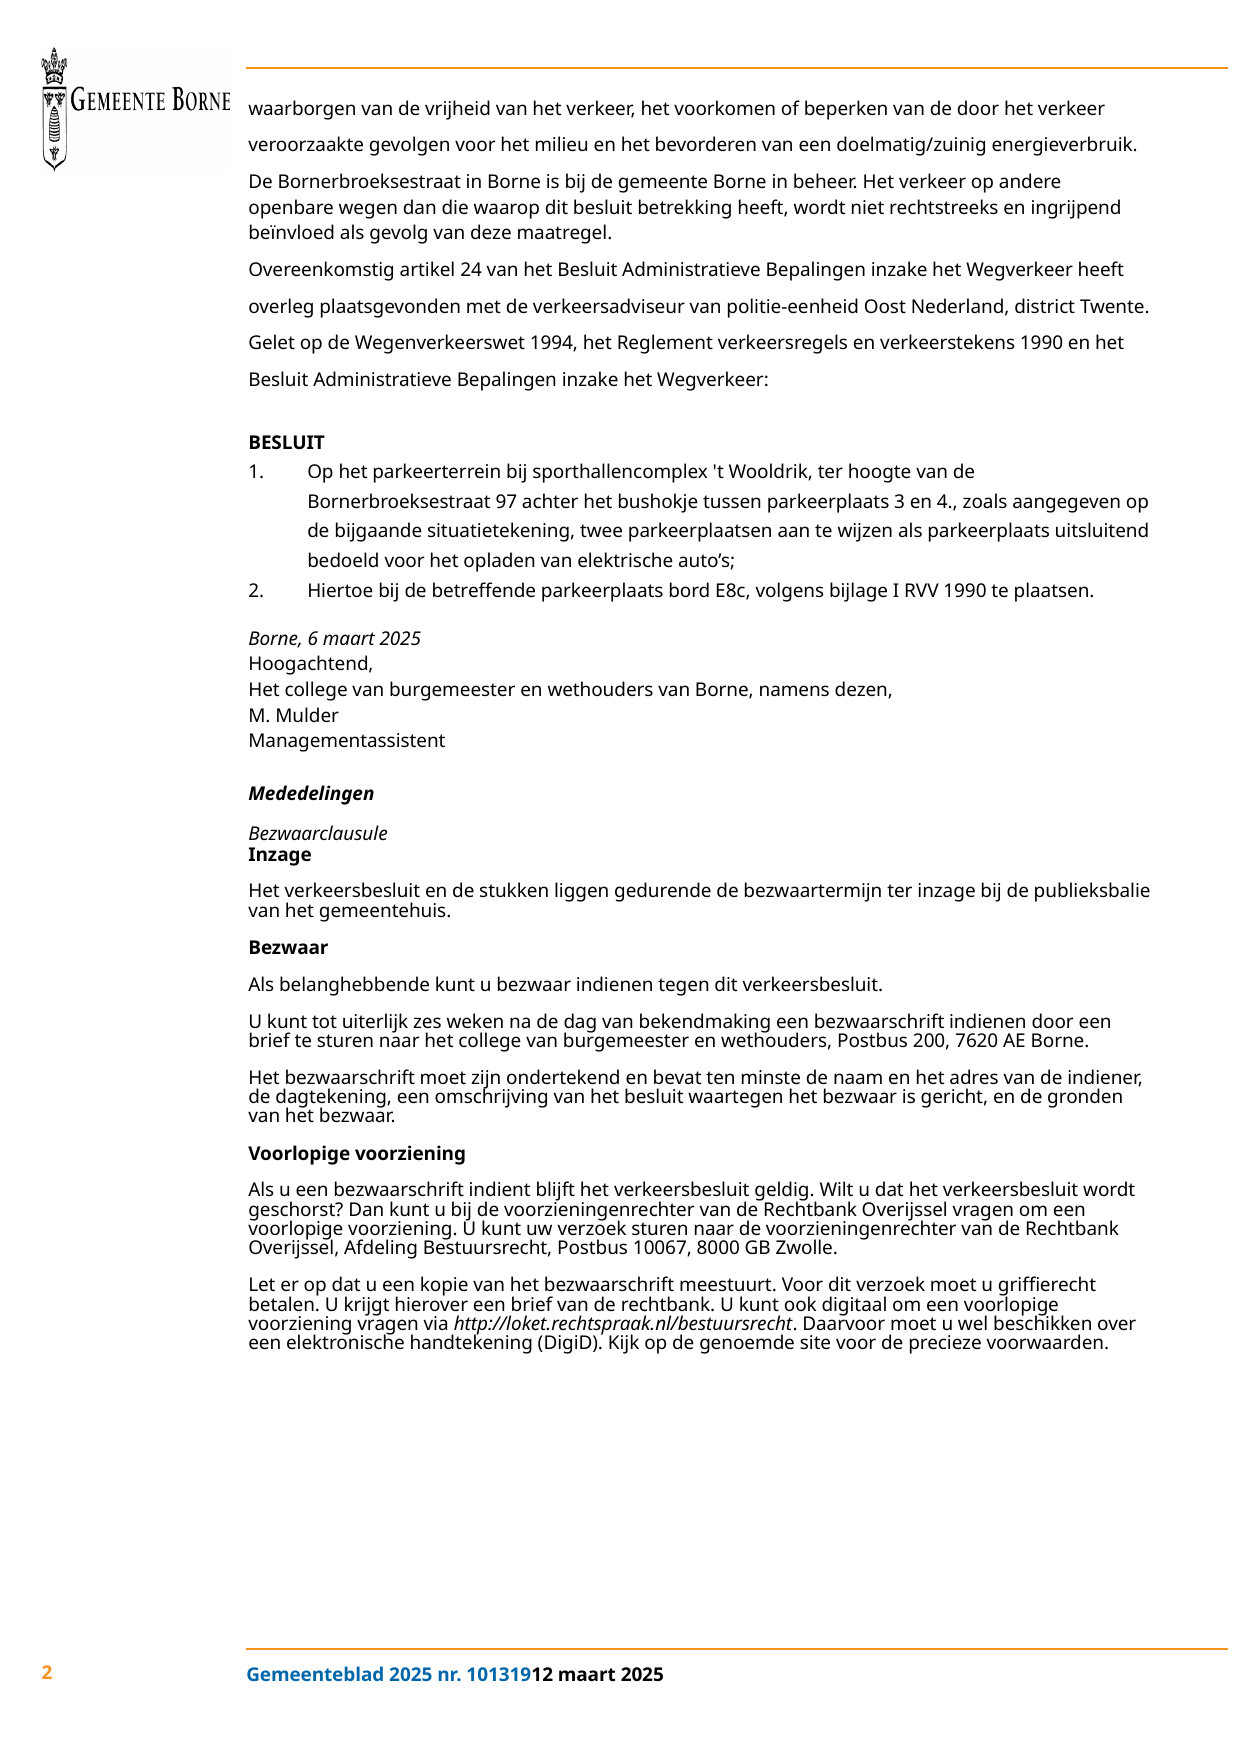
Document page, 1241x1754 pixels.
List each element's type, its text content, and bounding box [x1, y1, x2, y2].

text BESLUIT [248, 429, 1152, 455]
text Bezwaarclausule [248, 820, 1152, 846]
text veroorzaakte gevolgen voor het milieu en het bevorderen van een doelmatig/zuinig energieverbruik. [248, 131, 1152, 157]
text overleg plaatsgevonden met de verkeersadviseur van politie-eenheid Oost Nederland, district Twente. [248, 293, 1152, 319]
text waarborgen van de vrijheid van het verkeer, het voorkomen of beperken van de door het verkeer [248, 95, 1152, 121]
text Besluit Administratieve Bepalingen inzake het Wegverkeer: [248, 366, 1152, 392]
picture [41, 47, 231, 172]
text Let er op dat u een kopie van het bezwaarschrift meestuurt. Voor dit verzoek moet u griffierecht betalen. U krijgt hierover een brief van de rechtbank. U kunt ook digitaal om een voorlopige voorziening vragen via http://loket.rechtspraak.nl/bestuursrecht. Daarvoor moet u wel beschikken over een elektronische handtekening (DigiD). Kijk op de genoemde site voor de precieze voorwaarden. [248, 1276, 1152, 1353]
text Als belanghebbende kunt u bezwaar indienen tegen dit verkeersbesluit. [248, 976, 1152, 995]
text Borne, 6 maart 2025 [248, 625, 1152, 650]
list Op het parkeerterrein bij sporthallencomplex 't Wooldrik, ter hoogte van de Bornerbroeksestraat 97 achter het bushokje tussen parkeerplaats 3 en 4., zoals aangegeven op de bijgaande situatietekening, twee parkeerplaatsen aan te wijzen als parkeerplaats uitsluitend bedoeld voor het opladen van elektrische auto’s; [248, 458, 1152, 573]
text Inzage [248, 846, 1152, 865]
text U kunt tot uiterlijk zes weken na de dag van bekendmaking een bezwaarschrift indienen door een brief te sturen naar het college van burgemeester en wethouders, Postbus 200, 7620 AE Borne. [248, 1013, 1152, 1051]
text Mededelingen [248, 781, 1152, 806]
text Managementassistent [248, 728, 1152, 753]
text Het verkeersbesluit en de stukken liggen gedurende de bezwaartermijn ter inzage bij de publieksbalie van het gemeentehuis. [248, 882, 1152, 921]
text Het college van burgemeester en wethouders van Borne, namens dezen, [248, 676, 1152, 702]
text Als u een bezwaarschrift indient blijft het verkeersbesluit geldig. Wilt u dat het verkeersbesluit wordt geschorst? Dan kunt u bij de voorzieningenrechter van de Rechtbank Overijssel vragen om een voorlopige voorziening. U kunt uw verzoek sturen naar de voorzieningenrechter van de Rechtbank Overijssel, Afdeling Bestuursrecht, Postbus 10067, 8000 GB Zwolle. [248, 1181, 1152, 1258]
text Bezwaar [248, 939, 1152, 958]
text Overeenkomstig artikel 24 van het Besluit Administratieve Bepalingen inzake het Wegverkeer heeft [248, 256, 1152, 282]
list Hiertoe bij de betreffende parkeerplaats bord E8c, volgens bijlage I RVV 1990 te plaatsen. [248, 577, 1152, 603]
text Het bezwaarschrift moet zijn ondertekend en bevat ten minste de naam en het adres van de indiener, de dagtekening, een omschrijving van het besluit waartegen het bezwaar is gericht, en de gronden van het bezwaar. [248, 1069, 1152, 1127]
text Gelet op de Wegenverkeerswet 1994, het Reglement verkeersregels en verkeerstekens 1990 en het [248, 329, 1152, 355]
text Hoogachtend, [248, 650, 1152, 676]
text M. Mulder [248, 702, 1152, 728]
text De Bornerbroeksestraat in Borne is bij de gemeente Borne in beheer. Het verkeer op andere openbare wegen dan die waarop dit besluit betrekking heeft, wordt niet rechtstreeks en ingrijpend beïnvloed als gevolg van deze maatregel. [248, 168, 1152, 245]
text Voorlopige voorziening [248, 1144, 1152, 1164]
